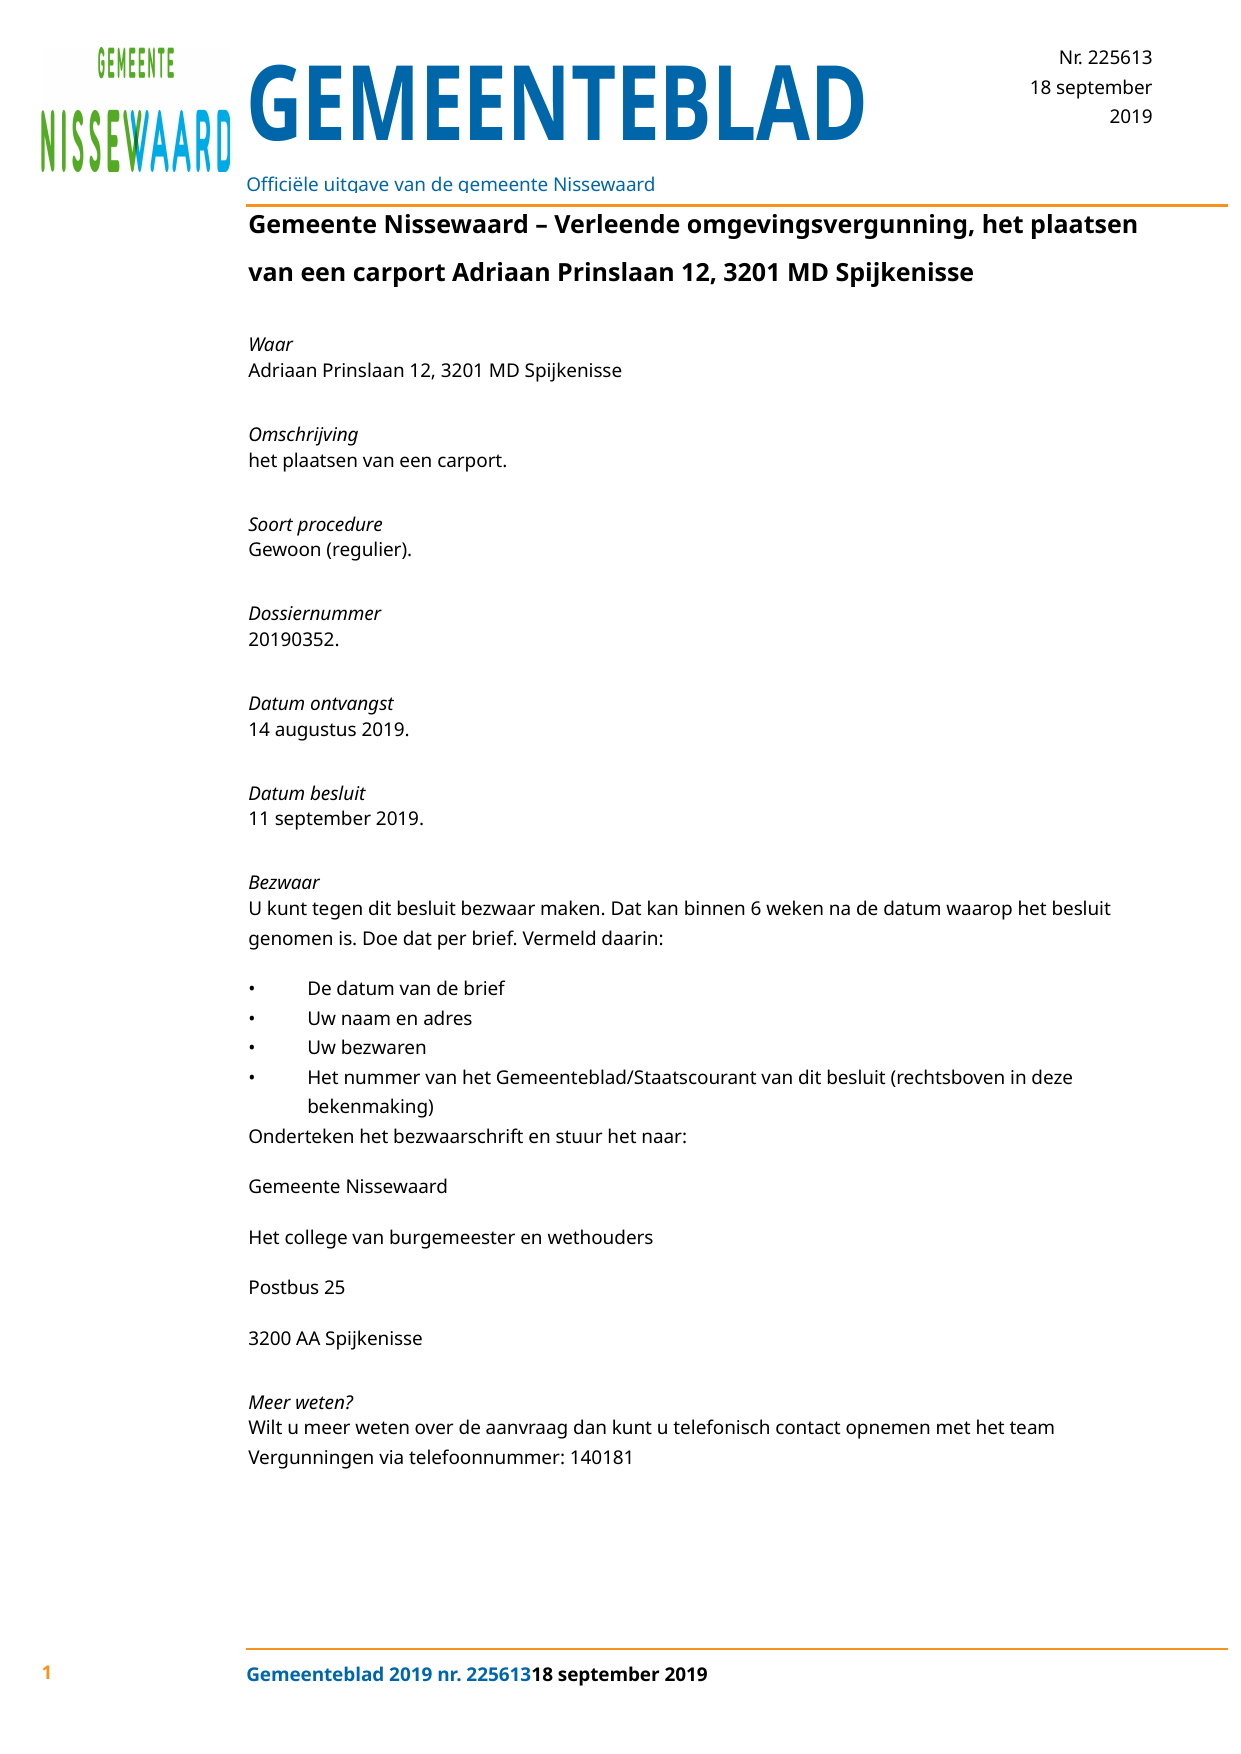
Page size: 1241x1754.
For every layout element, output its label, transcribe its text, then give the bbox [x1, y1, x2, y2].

text het plaatsen van een carport. [248, 447, 1152, 473]
text Soort procedure [248, 511, 1152, 537]
text Gewoon (regulier). [248, 537, 1152, 562]
text Datum besluit [248, 780, 1152, 806]
text 11 september 2019. [248, 806, 1152, 831]
list De datum van de brief [248, 975, 1152, 1001]
text Meer weten? [248, 1389, 1152, 1414]
text 3200 AA Spijkenisse [248, 1325, 1152, 1351]
text Bezwaar [248, 869, 1152, 895]
list Uw naam en adres [248, 1005, 1152, 1031]
picture [154, 157, 165, 172]
text Waar [248, 331, 1152, 357]
text U kunt tegen dit besluit bezwaar maken. Dat kan binnen 6 weken na de datum waarop het besluit genomen is. Doe dat per brief. Vermeld daarin: [248, 895, 1152, 951]
text Omschrijving [248, 421, 1152, 447]
text Adriaan Prinslaan 12, 3201 MD Spijkenisse [248, 357, 1152, 383]
picture [222, 122, 227, 160]
picture [176, 157, 187, 172]
picture [41, 47, 231, 172]
text Dossiernummer [248, 601, 1152, 626]
list Uw bezwaren [248, 1034, 1152, 1060]
text 20190352. [248, 626, 1152, 652]
text Onderteken het bezwaarschrift en stuur het naar: [248, 1123, 1152, 1149]
text Gemeente Nissewaard [248, 1174, 1152, 1199]
text 14 augustus 2019. [248, 716, 1152, 742]
text Postbus 25 [248, 1274, 1152, 1300]
list Het nummer van het Gemeenteblad/Staatscourant van dit besluit (rechtsboven in deze bekenmaking) [248, 1064, 1152, 1119]
text Het college van burgemeester en wethouders [248, 1224, 1152, 1250]
text Gemeente Nissewaard – Verleende omgevingsvergunning, het plaatsen van een carport Adriaan Prinslaan 12, 3201 MD Spijkenisse [248, 207, 1152, 288]
picture [200, 151, 206, 172]
picture [201, 122, 206, 138]
text Wilt u meer weten over de aanvraag dan kunt u telefonisch contact opnemen met het team Vergunningen via telefoonnummer: 140181 [248, 1414, 1152, 1470]
text Datum ontvangst [248, 690, 1152, 716]
